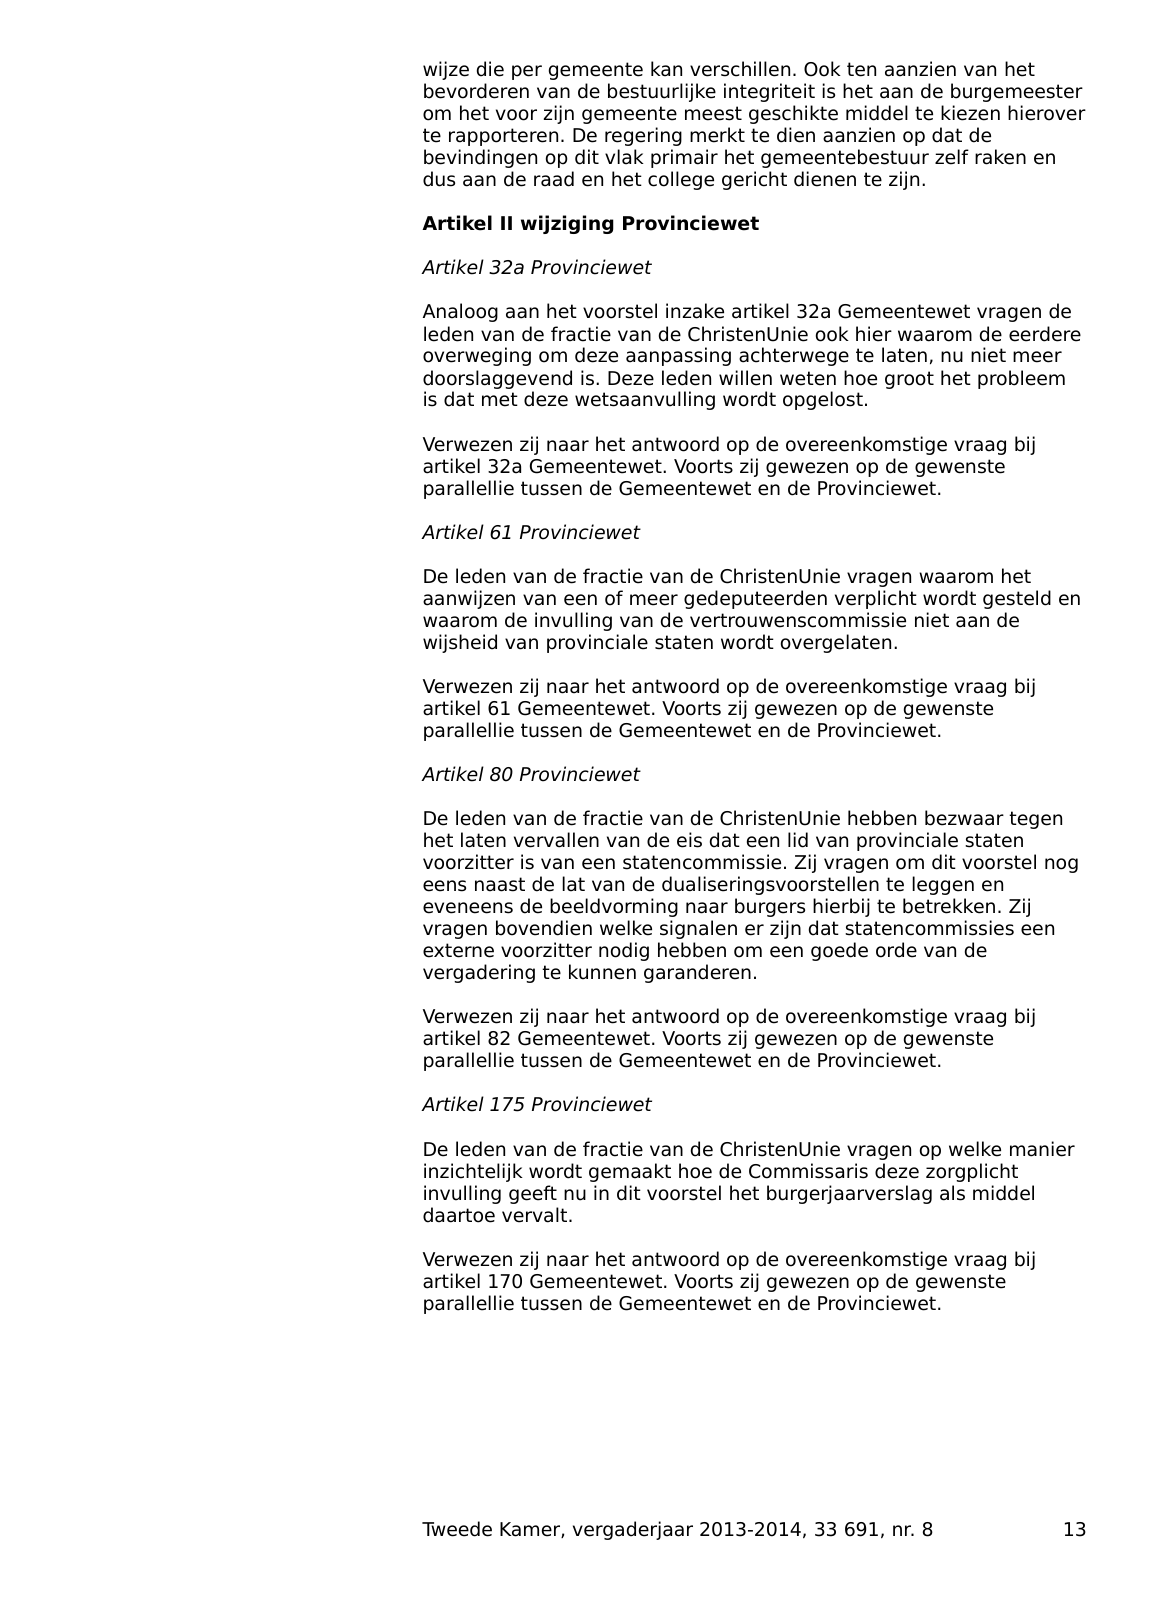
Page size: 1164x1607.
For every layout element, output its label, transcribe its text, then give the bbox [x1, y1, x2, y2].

text Verwezen zij naar het antwoord op de overeenkomstige vraag bij artikel 61 Gemeentewet. Voorts zij gewezen op de gewenste parallellie tussen de Gemeentewet en de Provinciewet. [422, 676, 1087, 742]
text wijze die per gemeente kan verschillen. Ook ten aanzien van het bevorderen van de bestuurlijke integriteit is het aan de burgemeester om het voor zijn gemeente meest geschikte middel te kiezen hierover te rapporteren. De regering merkt te dien aanzien op dat de bevindingen op dit vlak primair het gemeentebestuur zelf raken en dus aan de raad en het college gericht dienen te zijn. [422, 59, 1087, 191]
text Analoog aan het voorstel inzake artikel 32a Gemeentewet vragen de leden van de fractie van de ChristenUnie ook hier waarom de eerdere overweging om deze aanpassing achterwege te laten, nu niet meer doorslaggevend is. Deze leden willen weten hoe groot het probleem is dat met deze wetsaanvulling wordt opgelost. [422, 301, 1087, 411]
subtitle Artikel 175 Provinciewet [422, 1094, 1087, 1116]
subtitle Artikel 61 Provinciewet [422, 522, 1087, 544]
text De leden van de fractie van de ChristenUnie hebben bezwaar tegen het laten vervallen van de eis dat een lid van provinciale staten voorzitter is van een statencommissie. Zij vragen om dit voorstel nog eens naast de lat van de dualiseringsvoorstellen te leggen en eveneens de beeldvorming naar burgers hierbij te betrekken. Zij vragen bovendien welke signalen er zijn dat statencommissies een externe voorzitter nodig hebben om een goede orde van de vergadering te kunnen garanderen. [422, 808, 1087, 984]
text De leden van de fractie van de ChristenUnie vragen op welke manier inzichtelijk wordt gemaakt hoe de Commissaris deze zorgplicht invulling geeft nu in dit voorstel het burgerjaarverslag als middel daartoe vervalt. [422, 1138, 1087, 1226]
text Verwezen zij naar het antwoord op de overeenkomstige vraag bij artikel 32a Gemeentewet. Voorts zij gewezen op de gewenste parallellie tussen de Gemeentewet en de Provinciewet. [422, 433, 1087, 499]
text Verwezen zij naar het antwoord op de overeenkomstige vraag bij artikel 82 Gemeentewet. Voorts zij gewezen op de gewenste parallellie tussen de Gemeentewet en de Provinciewet. [422, 1006, 1087, 1072]
subtitle Artikel 80 Provinciewet [422, 764, 1087, 786]
text Verwezen zij naar het antwoord op de overeenkomstige vraag bij artikel 170 Gemeentewet. Voorts zij gewezen op de gewenste parallellie tussen de Gemeentewet en de Provinciewet. [422, 1249, 1087, 1314]
subtitle Artikel 32a Provinciewet [422, 257, 1087, 279]
subtitle Artikel II wijziging Provinciewet [422, 213, 1087, 235]
text De leden van de fractie van de ChristenUnie vragen waarom het aanwijzen van een of meer gedeputeerden verplicht wordt gesteld en waarom de invulling van de vertrouwenscommissie niet aan de wijsheid van provinciale staten wordt overgelaten. [422, 566, 1087, 654]
